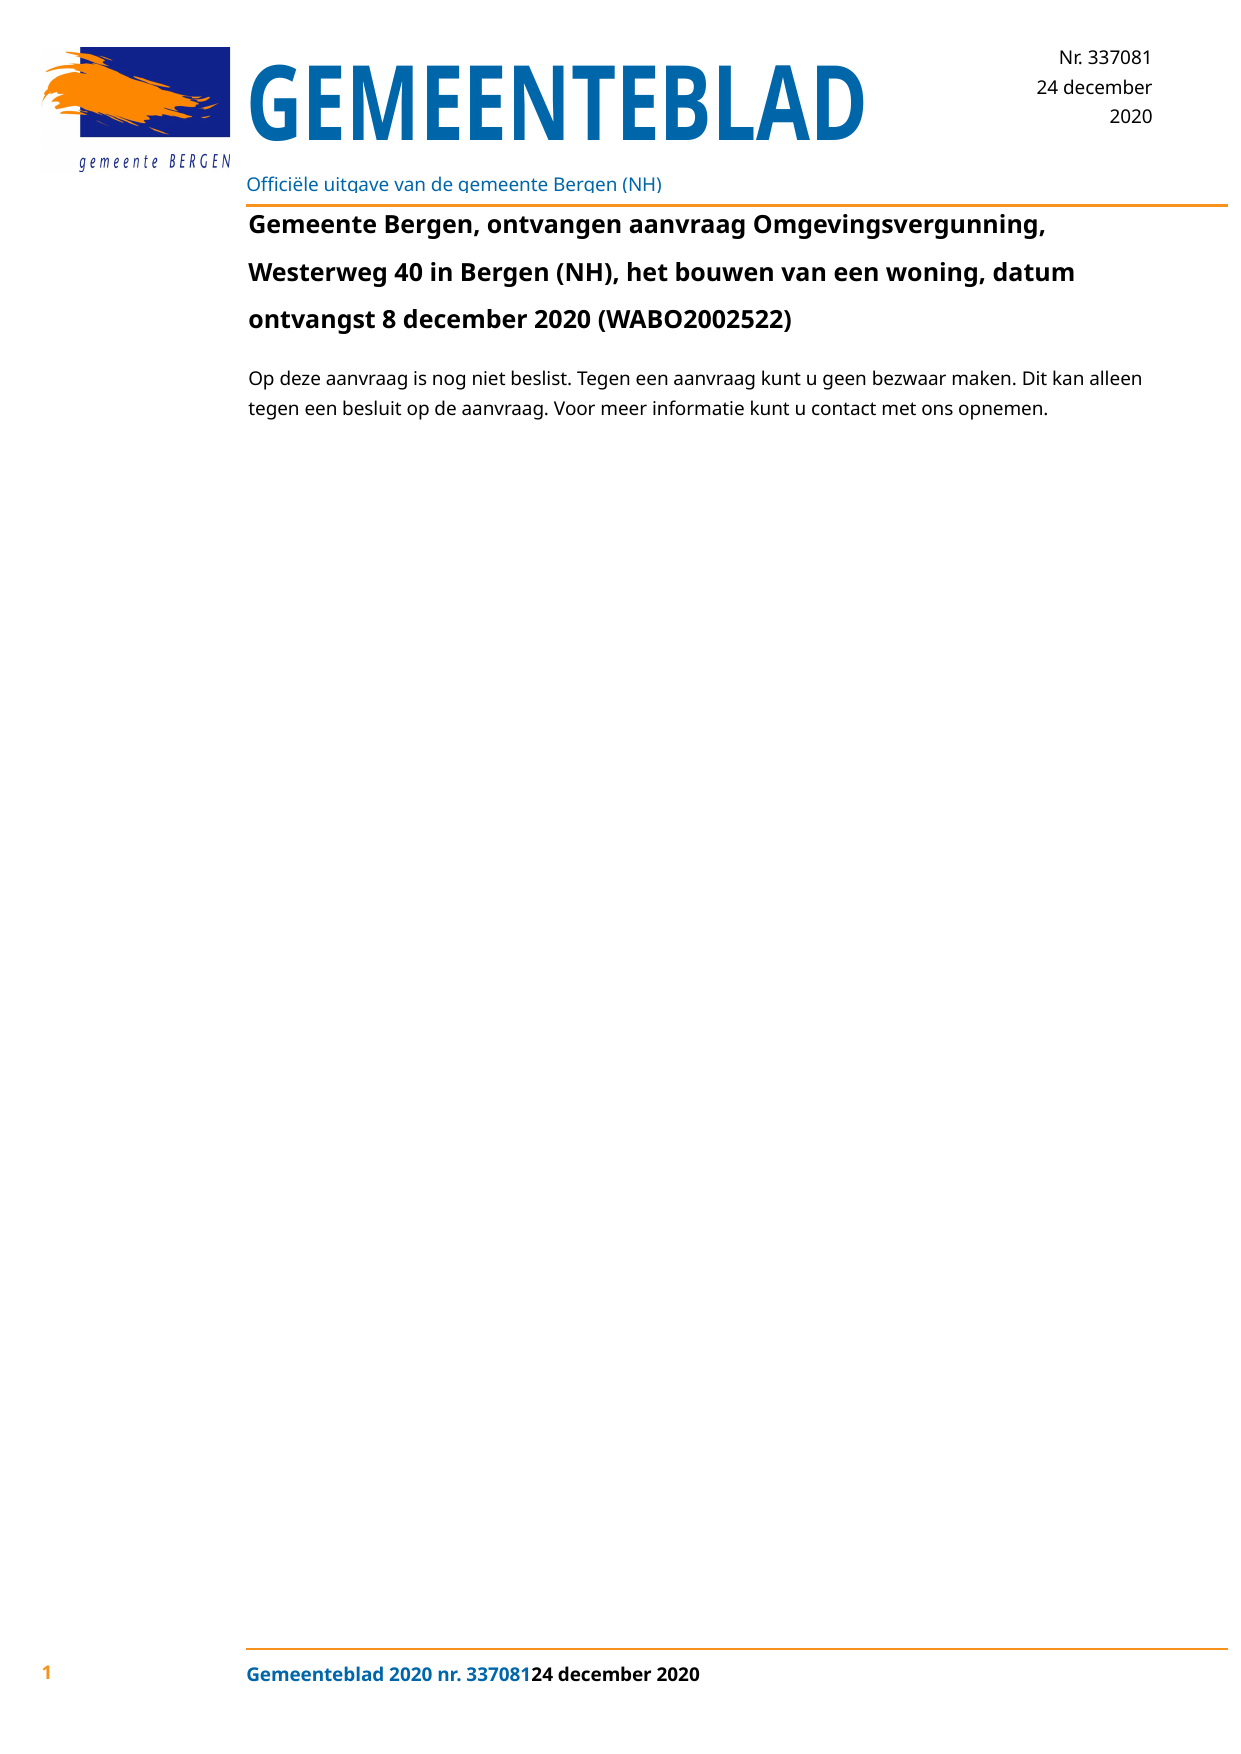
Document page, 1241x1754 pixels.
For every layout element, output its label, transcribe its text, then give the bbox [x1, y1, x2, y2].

text Op deze aanvraag is nog niet beslist. Tegen een aanvraag kunt u geen bezwaar maken. Dit kan alleen tegen een besluit op de aanvraag. Voor meer informatie kunt u contact met ons opnemen. [248, 366, 1152, 421]
picture [41, 47, 231, 172]
text Gemeente Bergen, ontvangen aanvraag Omgevingsvergunning, Westerweg 40 in Bergen (NH), het bouwen van een woning, datum ontvangst 8 december 2020 (WABO2002522) [248, 207, 1152, 336]
